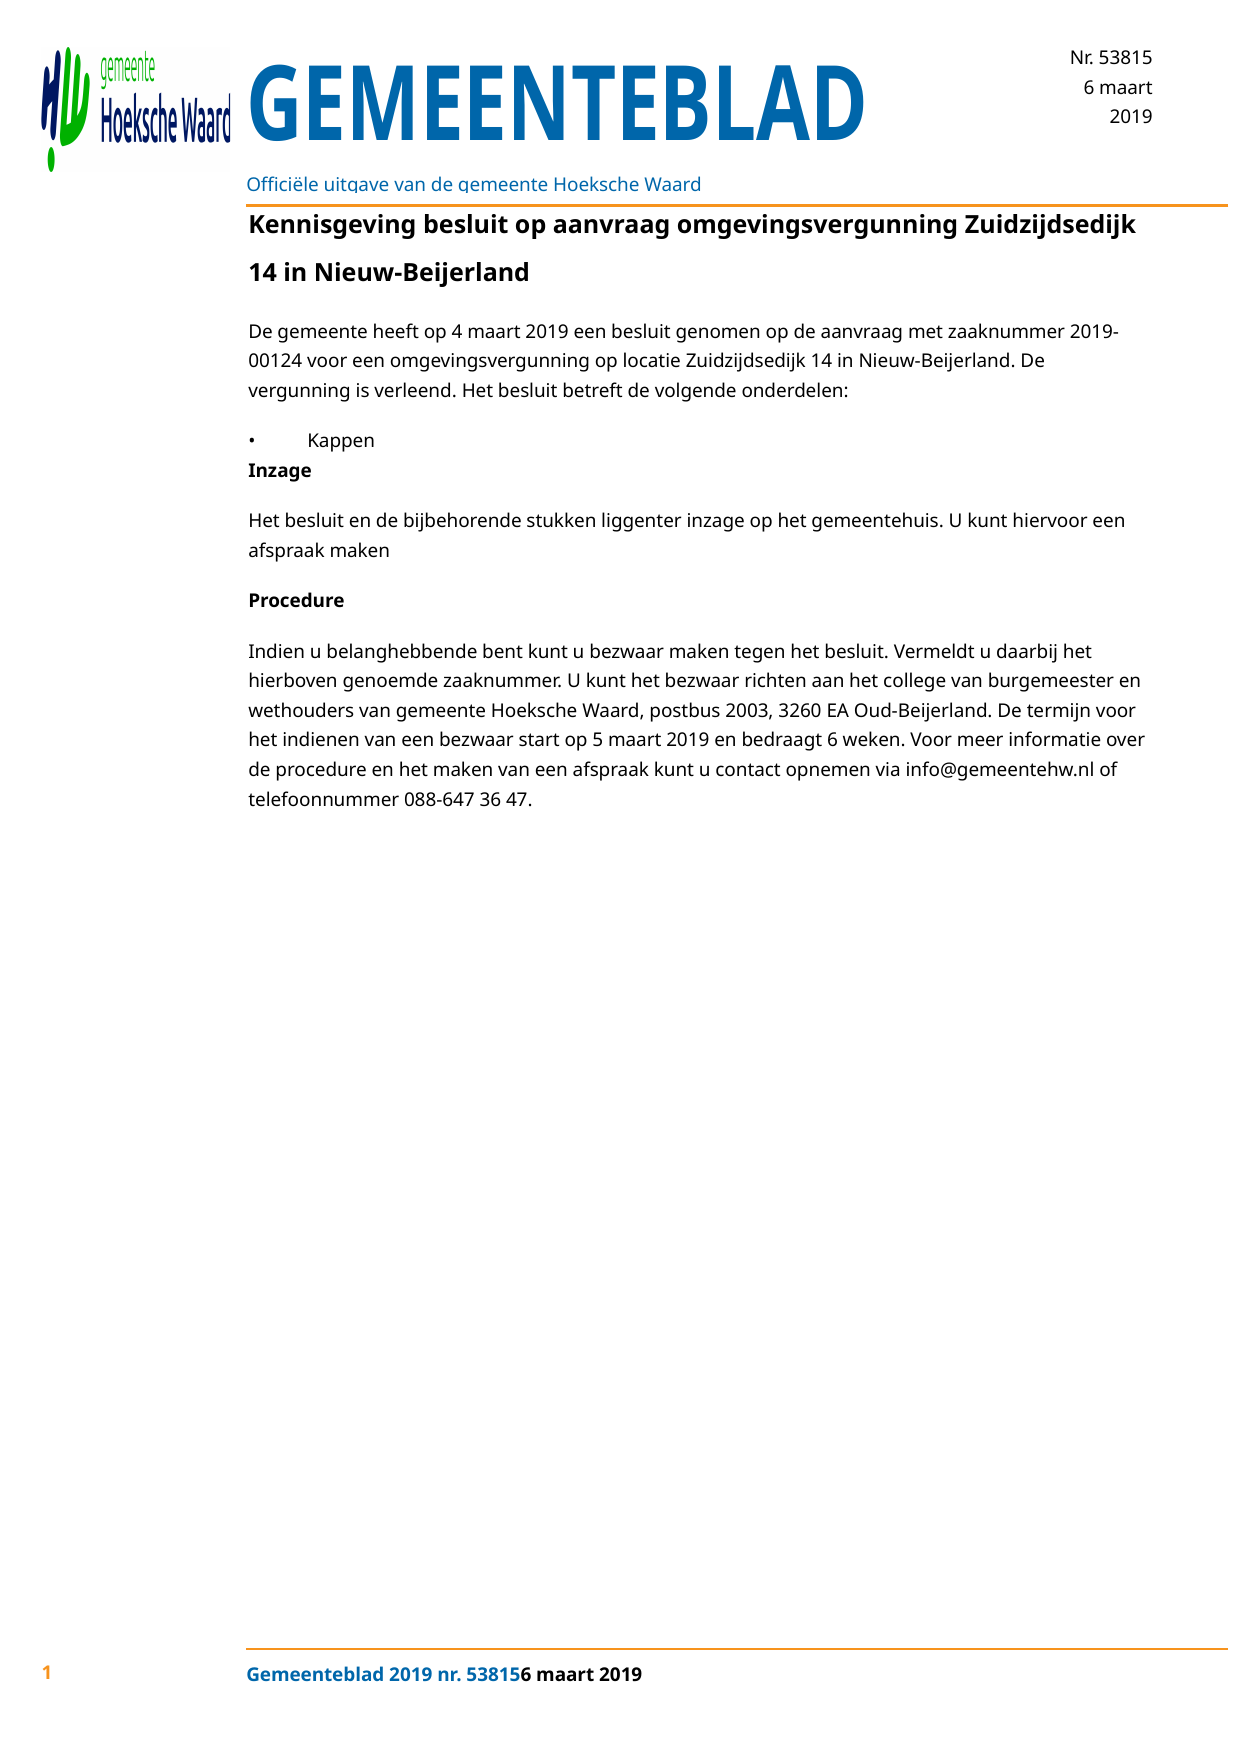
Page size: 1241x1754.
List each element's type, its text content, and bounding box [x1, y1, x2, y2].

text De gemeente heeft op 4 maart 2019 een besluit genomen op de aanvraag met zaaknummer 2019-00124 voor een omgevingsvergunning op locatie Zuidzijdsedijk 14 in Nieuw-Beijerland. De vergunning is verleend. Het besluit betreft de volgende onderdelen: [248, 318, 1152, 403]
text Procedure [248, 587, 1152, 613]
text Het besluit en de bijbehorende stukken liggenter inzage op het gemeentehuis. U kunt hiervoor een afspraak maken [248, 507, 1152, 563]
text Inzage [248, 457, 1152, 483]
list Kappen [248, 427, 1152, 453]
text Kennisgeving besluit op aanvraag omgevingsvergunning Zuidzijdsedijk 14 in Nieuw-Beijerland [248, 207, 1152, 288]
text Indien u belanghebbende bent kunt u bezwaar maken tegen het besluit. Vermeldt u daarbij het hierboven genoemde zaaknummer. U kunt het bezwaar richten aan het college van burgemeester en wethouders van gemeente Hoeksche Waard, postbus 2003, 3260 EA Oud-Beijerland. De termijn voor het indienen van een bezwaar start op 5 maart 2019 en bedraagt 6 weken. Voor meer informatie over de procedure en het maken van een afspraak kunt u contact opnemen via info@gemeentehw.nl of telefoonnummer 088-647 36 47. [248, 638, 1152, 812]
picture [41, 47, 231, 172]
